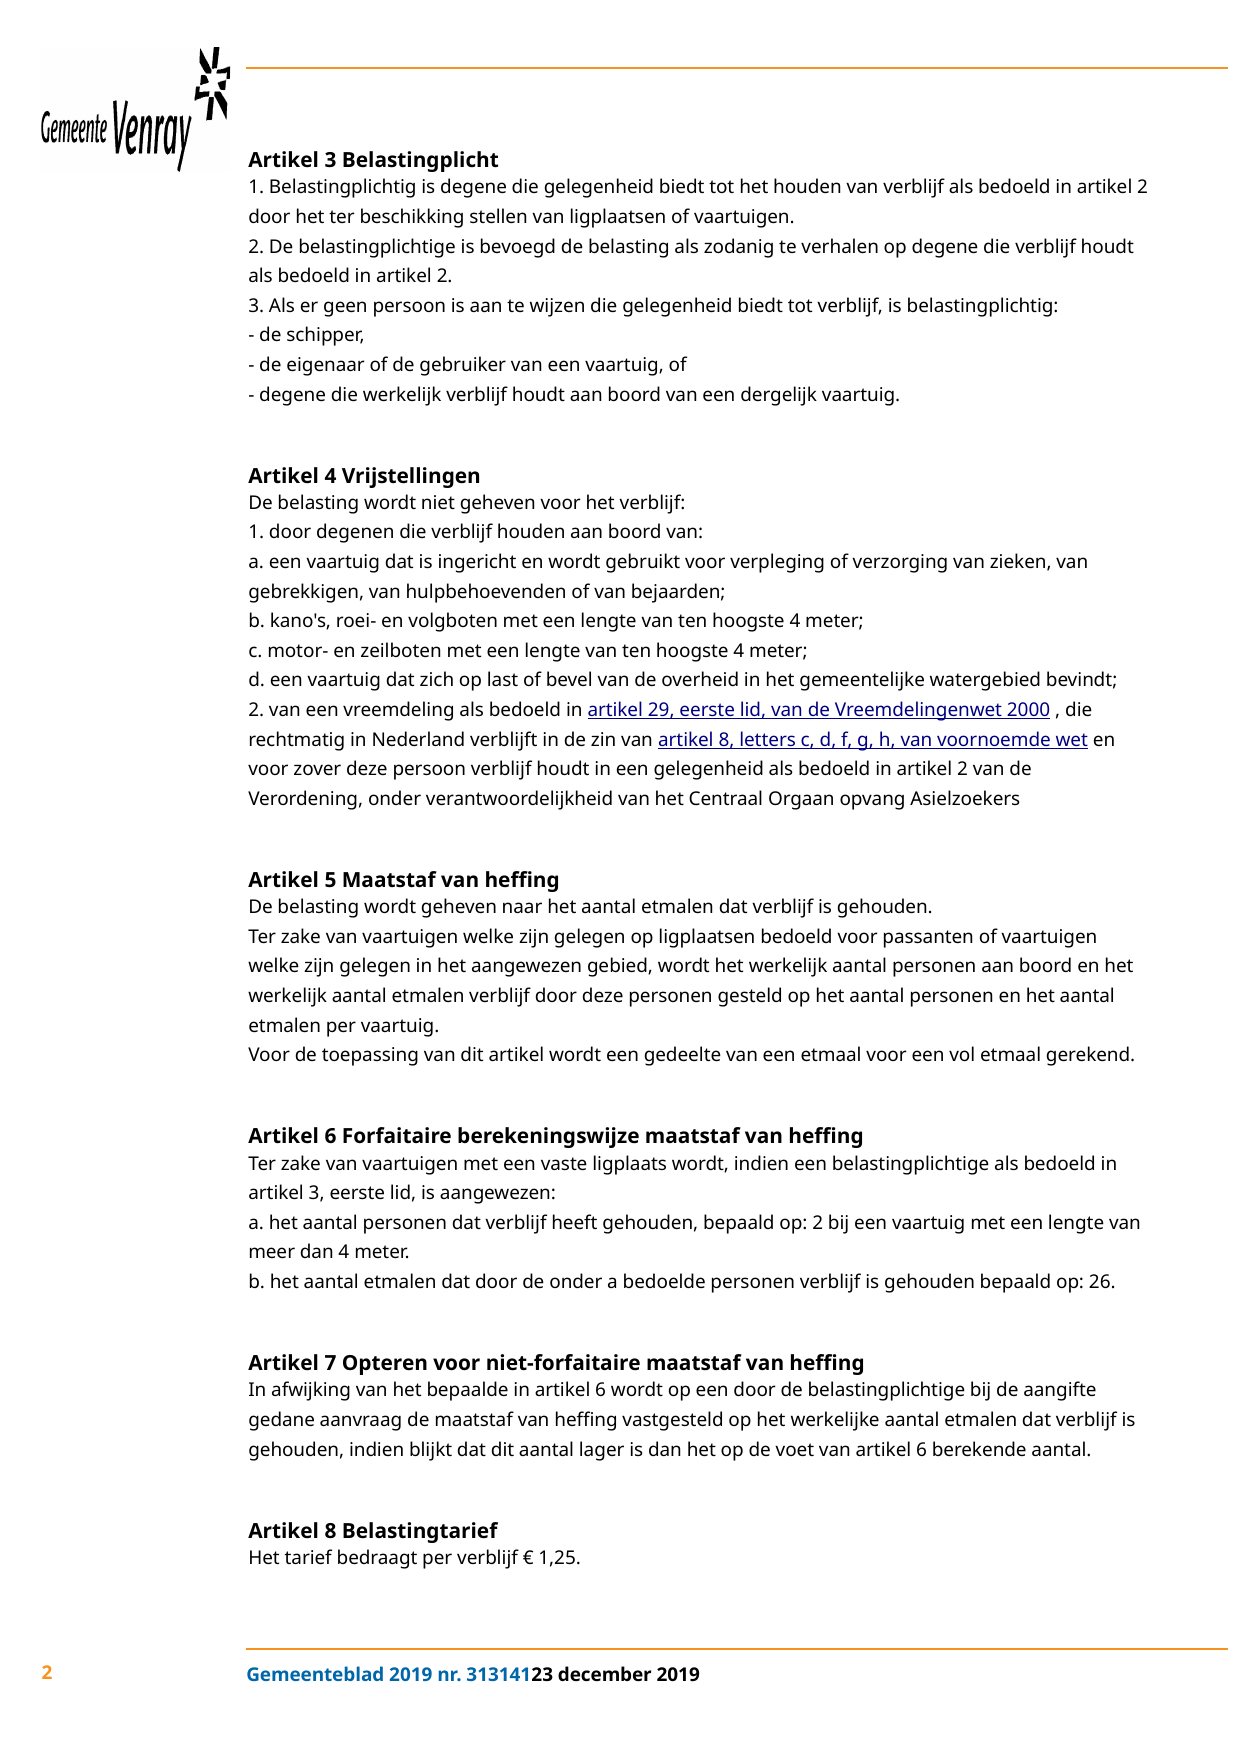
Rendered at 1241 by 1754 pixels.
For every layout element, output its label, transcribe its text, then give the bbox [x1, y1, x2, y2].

text 2. De belastingplichtige is bevoegd de belasting als zodanig te verhalen op degene die verblijf houdt als bedoeld in artikel 2. [248, 233, 1152, 288]
text In afwijking van het bepaalde in artikel 6 wordt op een door de belastingplichtige bij de aangifte gedane aanvraag de maatstaf van heffing vastgesteld op het werkelijke aantal etmalen dat verblijf is gehouden, indien blijkt dat dit aantal lager is dan het op de voet van artikel 6 berekende aantal. [248, 1377, 1152, 1461]
text c. motor- en zeilboten met een lengte van ten hoogste 4 meter; [248, 637, 1152, 663]
text Ter zake van vaartuigen met een vaste ligplaats wordt, indien een belastingplichtige als bedoeld in artikel 3, eerste lid, is aangewezen: [248, 1150, 1152, 1205]
text Artikel 6 Forfaitaire berekeningswijze maatstaf van heffing [248, 1121, 1152, 1150]
text - de schipper, [248, 322, 1152, 347]
picture [41, 47, 231, 172]
text Ter zake van vaartuigen welke zijn gelegen op ligplaatsen bedoeld voor passanten of vaartuigen welke zijn gelegen in het aangewezen gebied, wordt het werkelijk aantal personen aan boord en het werkelijk aantal etmalen verblijf door deze personen gesteld op het aantal personen en het aantal etmalen per vaartuig. [248, 923, 1152, 1037]
text 3. Als er geen persoon is aan te wijzen die gelegenheid biedt tot verblijf, is belastingplichtig: [248, 292, 1152, 318]
text Het tarief bedraagt per verblijf € 1,25. [248, 1544, 1152, 1570]
text Artikel 5 Maatstaf van heffing [248, 865, 1152, 893]
text Voor de toepassing van dit artikel wordt een gedeelte van een etmaal voor een vol etmaal gerekend. [248, 1041, 1152, 1067]
text De belasting wordt geheven naar het aantal etmalen dat verblijf is gehouden. [248, 893, 1152, 919]
text Artikel 7 Opteren voor niet-forfaitaire maatstaf van heffing [248, 1348, 1152, 1377]
text 2. van een vreemdeling als bedoeld in artikel 29, eerste lid, van de Vreemdelingenwet 2000 , die rechtmatig in Nederland verblijft in de zin van artikel 8, letters c, d, f, g, h, van voornoemde wet en voor zover deze persoon verblijf houdt in een gelegenheid als bedoeld in artikel 2 van de Verordening, onder verantwoordelijkheid van het Centraal Orgaan opvang Asielzoekers [248, 696, 1152, 811]
text Artikel 8 Belastingtarief [248, 1516, 1152, 1544]
text Artikel 3 Belastingplicht [248, 145, 1152, 174]
text d. een vaartuig dat zich op last of bevel van de overheid in het gemeentelijke watergebied bevindt; [248, 667, 1152, 692]
text a. het aantal personen dat verblijf heeft gehouden, bepaald op: 2 bij een vaartuig met een lengte van meer dan 4 meter. [248, 1209, 1152, 1264]
text 1. door degenen die verblijf houden aan boord van: [248, 519, 1152, 544]
text b. het aantal etmalen dat door de onder a bedoelde personen verblijf is gehouden bepaald op: 26. [248, 1268, 1152, 1294]
text - de eigenaar of de gebruiker van een vaartuig, of [248, 351, 1152, 377]
text 1. Belastingplichtig is degene die gelegenheid biedt tot het houden van verblijf als bedoeld in artikel 2 door het ter beschikking stellen van ligplaatsen of vaartuigen. [248, 174, 1152, 229]
text De belasting wordt niet geheven voor het verblijf: [248, 489, 1152, 515]
text a. een vaartuig dat is ingericht en wordt gebruikt voor verpleging of verzorging van zieken, van gebrekkigen, van hulpbehoevenden of van bejaarden; [248, 548, 1152, 604]
text - degene die werkelijk verblijf houdt aan boord van een dergelijk vaartuig. [248, 381, 1152, 406]
text b. kano's, roei- en volgboten met een lengte van ten hoogste 4 meter; [248, 607, 1152, 633]
text Artikel 4 Vrijstellingen [248, 461, 1152, 489]
